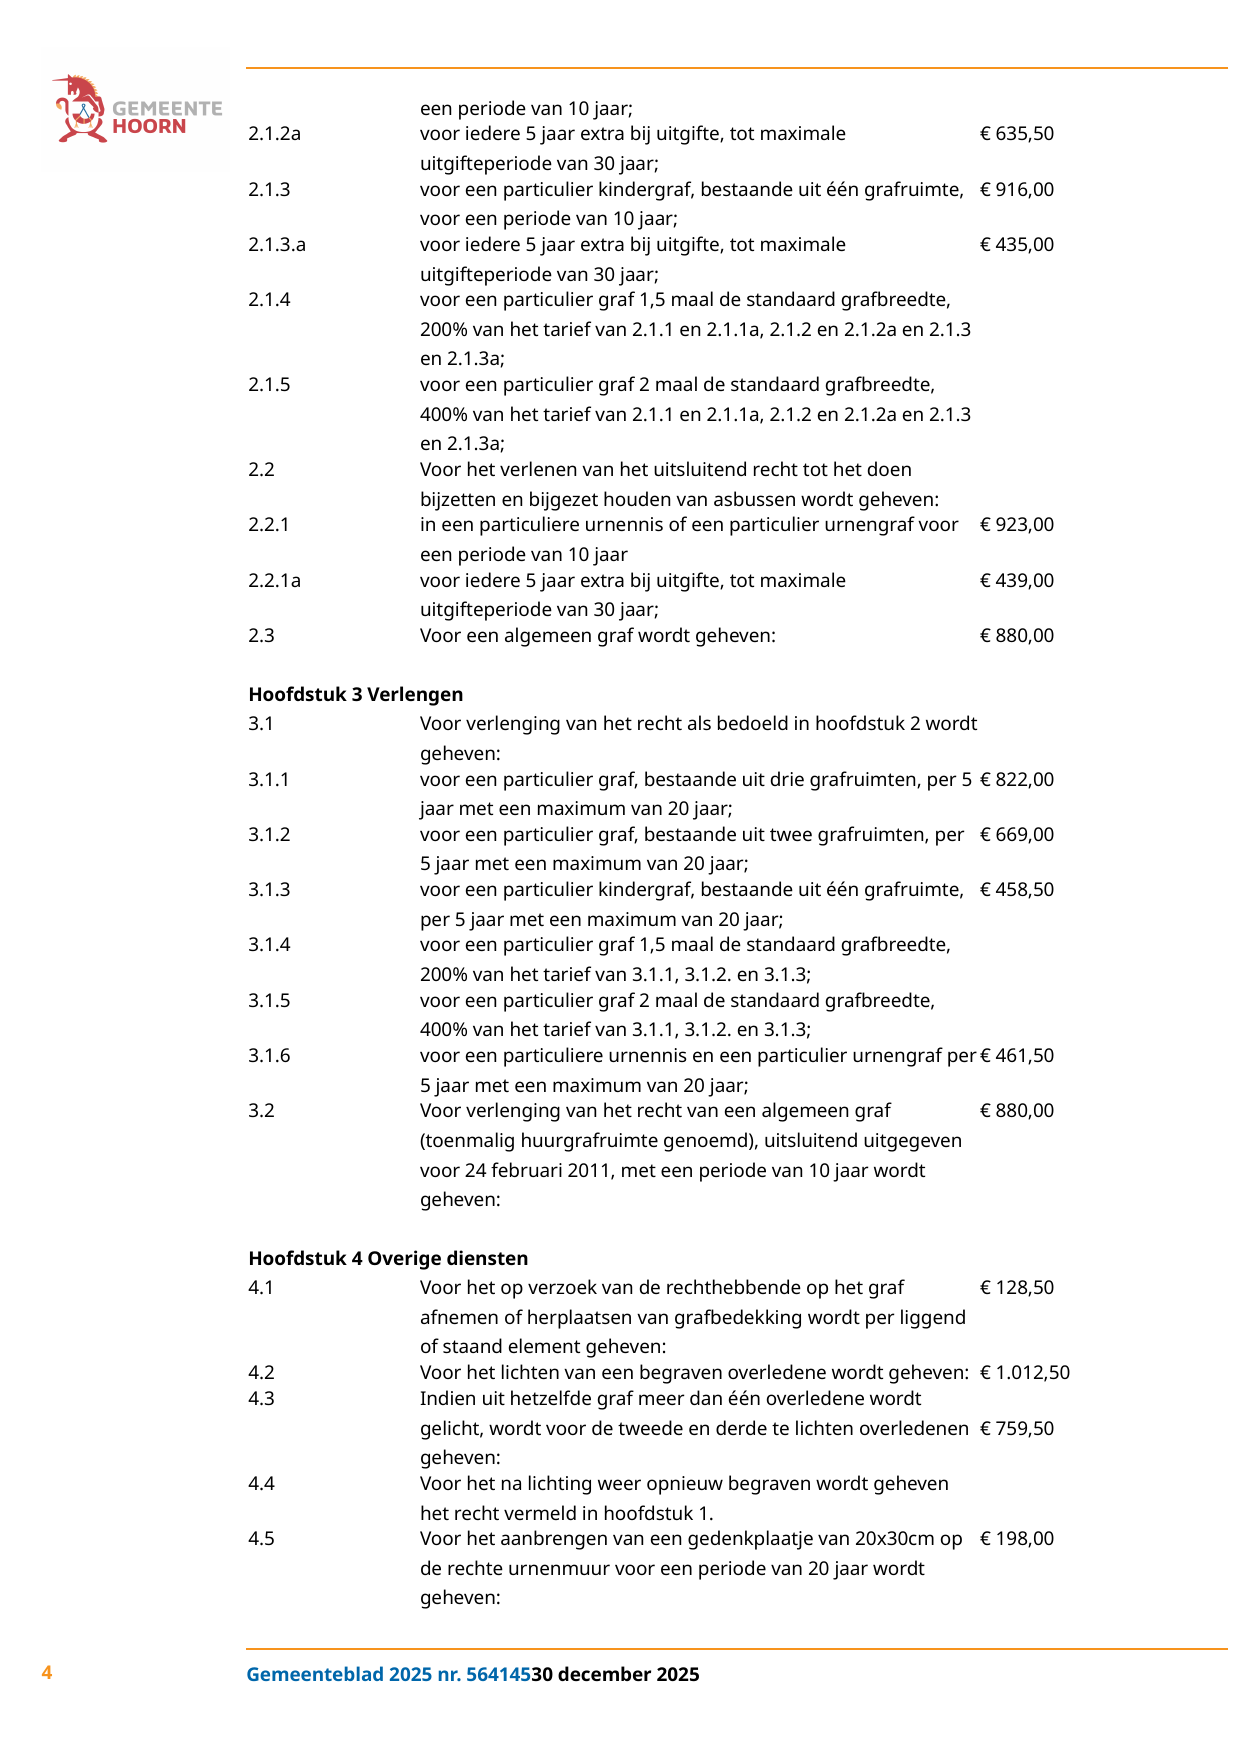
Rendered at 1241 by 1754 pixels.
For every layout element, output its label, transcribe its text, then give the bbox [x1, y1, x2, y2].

table_cell 2.1.3 [248, 176, 420, 231]
table_cell € 198,00 [980, 1525, 1152, 1610]
table_cell Voor een algemeen graf wordt geheven: [420, 622, 980, 648]
table_cell 2.2.1 [248, 512, 420, 567]
table_cell € 458,50 [980, 876, 1152, 932]
table_cell [980, 286, 1152, 371]
table_cell Voor verlenging van het recht van een algemeen graf (toenmalig huurgrafruimte genoemd), uitsluitend uitgegeven voor 24 februari 2011, met een periode van 10 jaar wordt geheven: [420, 1098, 980, 1212]
text Hoofdstuk 4 Overige diensten [248, 1245, 1152, 1271]
table_cell € 635,50 [980, 121, 1152, 176]
table_cell € 923,00 [980, 512, 1152, 567]
table_cell 3.1.2 [248, 821, 420, 876]
table_cell [980, 95, 1152, 121]
table_cell € 880,00 [980, 1098, 1152, 1212]
table_cell Voor het lichten van een begraven overledene wordt geheven: [420, 1360, 980, 1385]
table_cell 2.1.5 [248, 371, 420, 456]
table_cell voor iedere 5 jaar extra bij uitgifte, tot maximale uitgifteperiode van 30 jaar; [420, 121, 980, 176]
table_cell 4.5 [248, 1525, 420, 1610]
table_cell 3.1.1 [248, 766, 420, 821]
table_cell 2.1.3.a [248, 231, 420, 286]
table_cell € 1.012,50 [980, 1360, 1152, 1385]
table_cell 3.1.5 [248, 987, 420, 1042]
table_cell [980, 456, 1152, 512]
table_header Voor verlenging van het recht als bedoeld in hoofdstuk 2 wordt geheven: [420, 710, 980, 766]
table_cell voor iedere 5 jaar extra bij uitgifte, tot maximale uitgifteperiode van 30 jaar; [420, 567, 980, 622]
table_cell 2.3 [248, 622, 420, 648]
table_cell Voor het na lichting weer opnieuw begraven wordt geheven het recht vermeld in hoofdstuk 1. [420, 1470, 980, 1525]
table_header Voor het op verzoek van de rechthebbende op het graf afnemen of herplaatsen van grafbedekking wordt per liggend of staand element geheven: [420, 1275, 980, 1359]
table_cell € 822,00 [980, 766, 1152, 821]
table_cell 3.1.3 [248, 876, 420, 932]
table_cell 2.1.2a [248, 121, 420, 176]
table_cell voor een particulier kindergraf, bestaande uit één grafruimte, voor een periode van 10 jaar; [420, 176, 980, 231]
table_cell 2.1.4 [248, 286, 420, 371]
table_cell een periode van 10 jaar; [420, 95, 980, 121]
table_cell 4.2 [248, 1360, 420, 1385]
table_cell € 439,00 [980, 567, 1152, 622]
table_header [980, 710, 1152, 766]
table_header 3.1 [248, 710, 420, 766]
table_cell 2.2.1a [248, 567, 420, 622]
table_cell voor een particulier graf 1,5 maal de standaard grafbreedte, 200% van het tarief van 3.1.1, 3.1.2. en 3.1.3; [420, 932, 980, 987]
table_cell voor een particulier graf, bestaande uit drie grafruimten, per 5 jaar met een maximum van 20 jaar; [420, 766, 980, 821]
table_cell 3.2 [248, 1098, 420, 1212]
table_cell [248, 95, 420, 121]
table_cell in een particuliere urnennis of een particulier urnengraf voor een periode van 10 jaar [420, 512, 980, 567]
table_cell [980, 371, 1152, 456]
table_cell € 461,50 [980, 1042, 1152, 1098]
table_cell Indien uit hetzelfde graf meer dan één overledene wordt gelicht, wordt voor de tweede en derde te lichten overledenen geheven: [420, 1385, 980, 1470]
table_cell [980, 1470, 1152, 1525]
table_cell voor een particuliere urnennis en een particulier urnengraf per 5 jaar met een maximum van 20 jaar; [420, 1042, 980, 1098]
table_cell € 669,00 [980, 821, 1152, 876]
table_cell 3.1.4 [248, 932, 420, 987]
table_cell € 880,00 [980, 622, 1152, 648]
table_cell 4.3 [248, 1385, 420, 1470]
table_cell voor een particulier graf 1,5 maal de standaard grafbreedte, 200% van het tarief van 2.1.1 en 2.1.1a, 2.1.2 en 2.1.2a en 2.1.3 en 2.1.3a; [420, 286, 980, 371]
text Hoofdstuk 3 Verlengen [248, 681, 1152, 706]
table_header € 128,50 [980, 1275, 1152, 1359]
table_cell voor een particulier graf 2 maal de standaard grafbreedte, 400% van het tarief van 2.1.1 en 2.1.1a, 2.1.2 en 2.1.2a en 2.1.3 en 2.1.3a; [420, 371, 980, 456]
table_cell [980, 987, 1152, 1042]
table_cell [980, 932, 1152, 987]
table_cell € 759,50 [980, 1385, 1152, 1470]
table_cell Voor het verlenen van het uitsluitend recht tot het doen bijzetten en bijgezet houden van asbussen wordt geheven: [420, 456, 980, 512]
table_cell Voor het aanbrengen van een gedenkplaatje van 20x30cm op de rechte urnenmuur voor een periode van 20 jaar wordt geheven: [420, 1525, 980, 1610]
table_cell voor een particulier kindergraf, bestaande uit één grafruimte, per 5 jaar met een maximum van 20 jaar; [420, 876, 980, 932]
table_cell € 435,00 [980, 231, 1152, 286]
table_cell 2.2 [248, 456, 420, 512]
table_cell 3.1.6 [248, 1042, 420, 1098]
picture [41, 47, 231, 172]
table_cell voor een particulier graf, bestaande uit twee grafruimten, per 5 jaar met een maximum van 20 jaar; [420, 821, 980, 876]
table_cell voor een particulier graf 2 maal de standaard grafbreedte, 400% van het tarief van 3.1.1, 3.1.2. en 3.1.3; [420, 987, 980, 1042]
table_header 4.1 [248, 1275, 420, 1359]
table_cell € 916,00 [980, 176, 1152, 231]
table_cell 4.4 [248, 1470, 420, 1525]
table_cell voor iedere 5 jaar extra bij uitgifte, tot maximale uitgifteperiode van 30 jaar; [420, 231, 980, 286]
